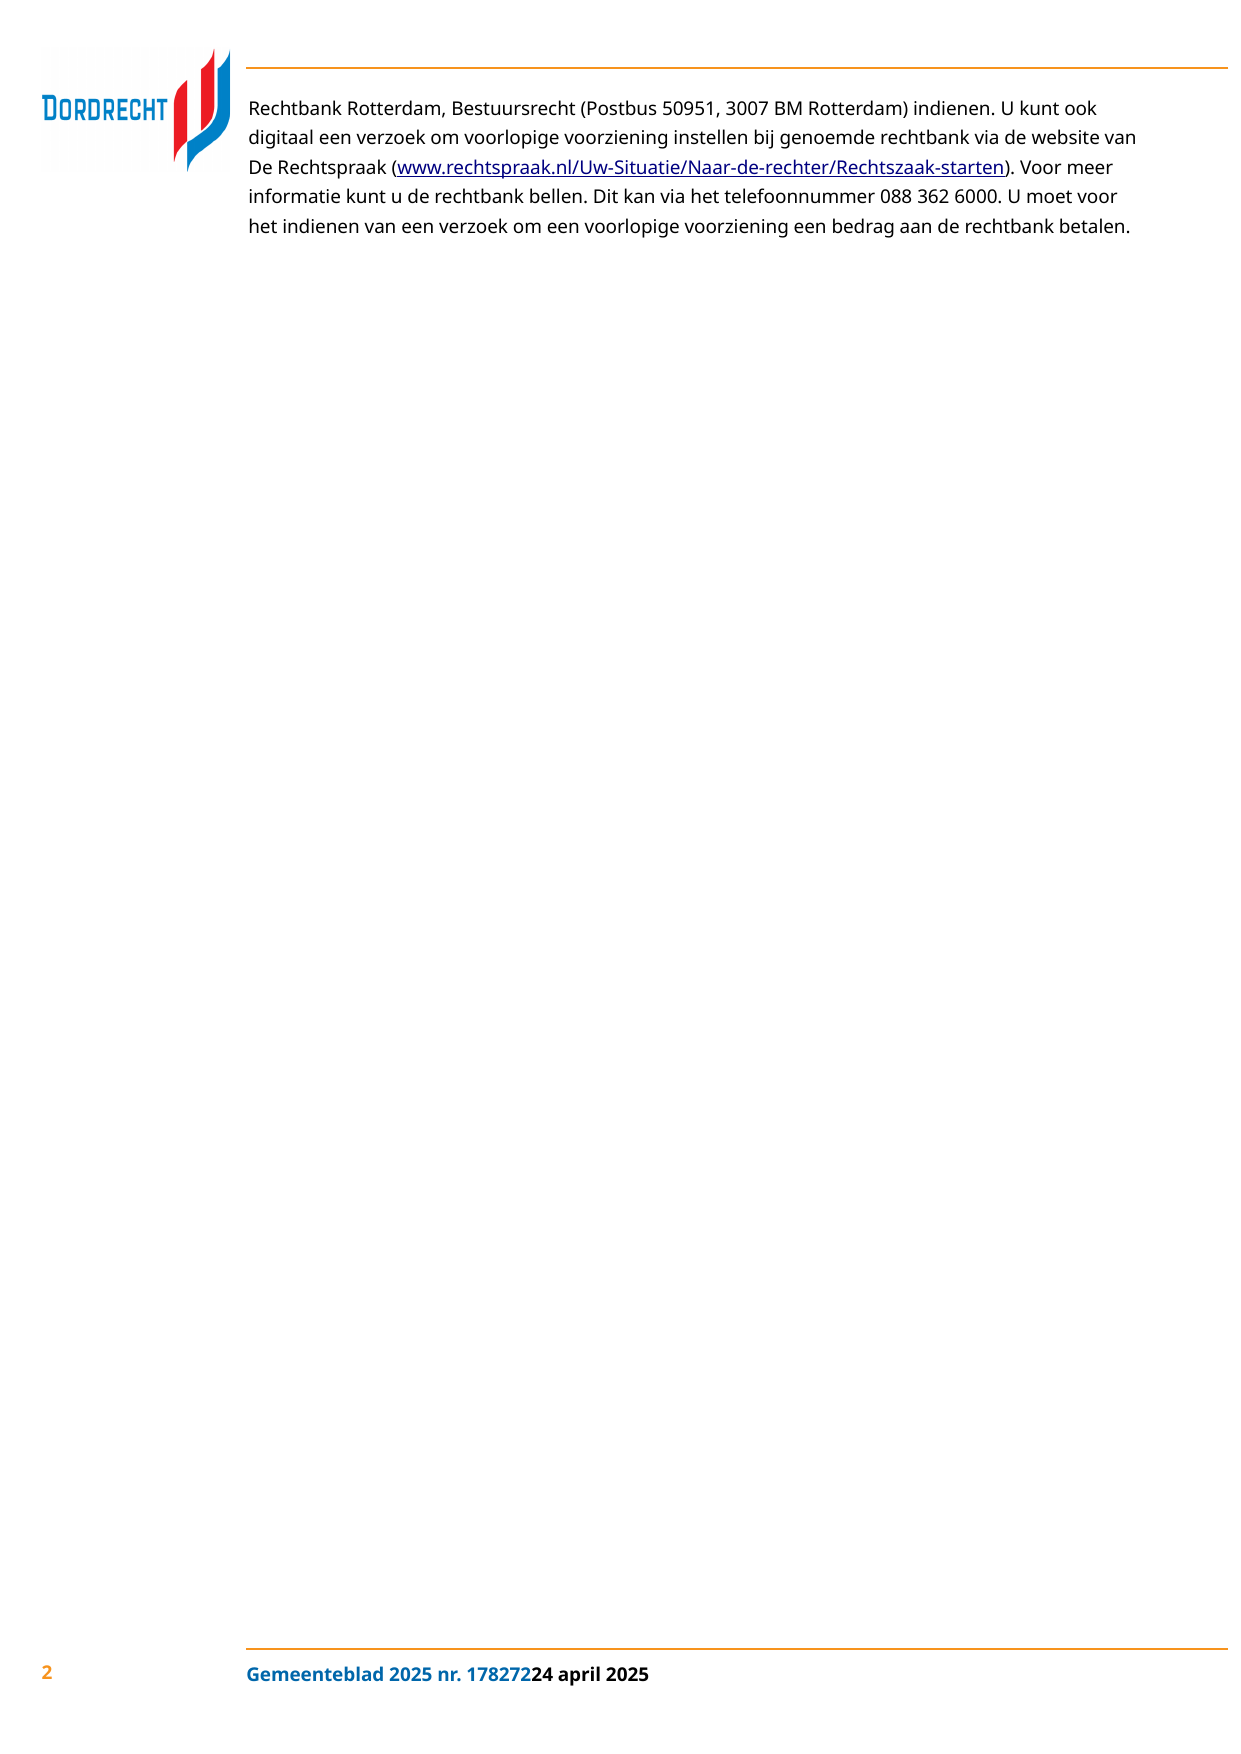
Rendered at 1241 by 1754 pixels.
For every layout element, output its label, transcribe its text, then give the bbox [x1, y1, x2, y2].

picture [41, 47, 231, 172]
text Rechtbank Rotterdam, Bestuursrecht (Postbus 50951, 3007 BM Rotterdam) indienen. U kunt ook digitaal een verzoek om voorlopige voorziening instellen bij genoemde rechtbank via de website van De Rechtspraak (www.rechtspraak.nl/Uw-Situatie/Naar-de-rechter/Rechtszaak-starten). Voor meer informatie kunt u de rechtbank bellen. Dit kan via het telefoonnummer 088 362 6000. U moet voor het indienen van een verzoek om een voorlopige voorziening een bedrag aan de rechtbank betalen. [248, 95, 1152, 239]
